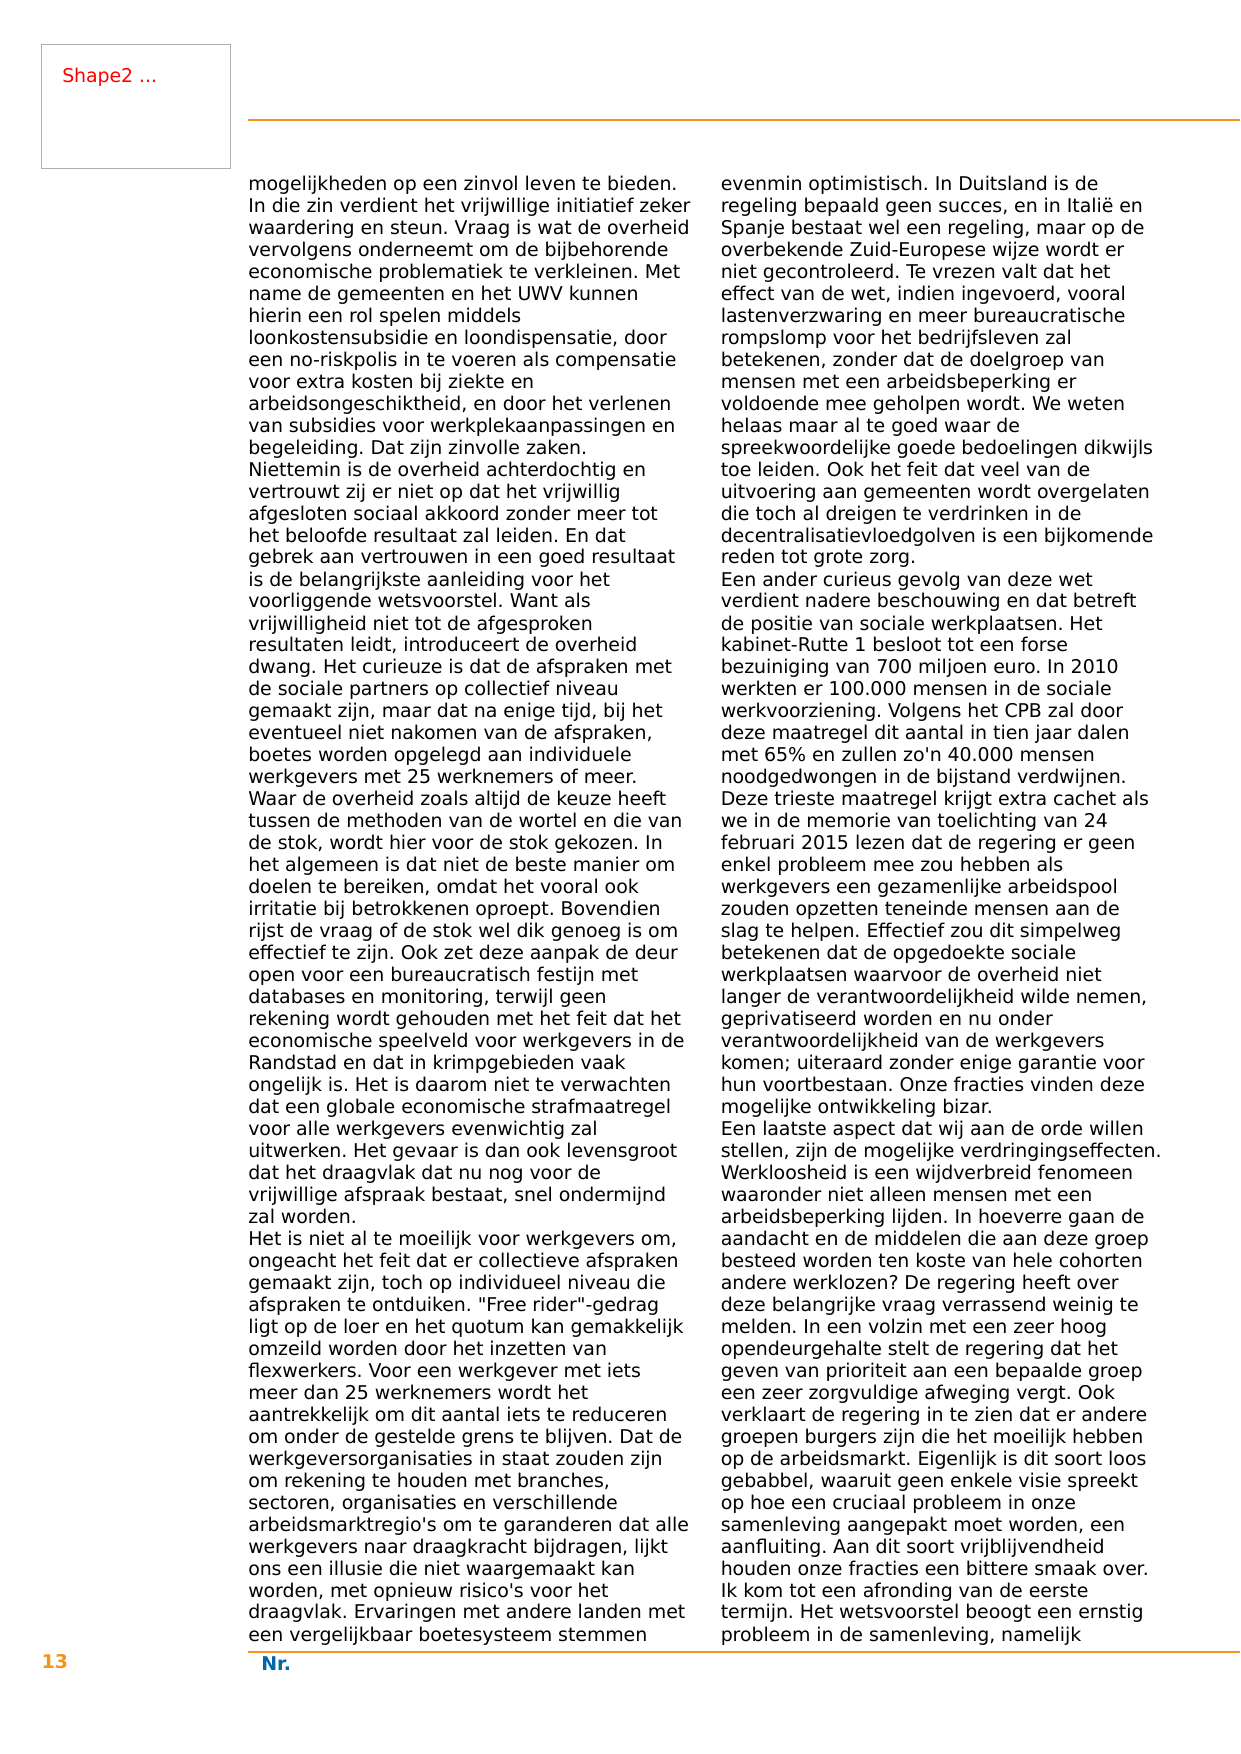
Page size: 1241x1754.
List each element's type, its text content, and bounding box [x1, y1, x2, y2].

text evenmin optimistisch. In Duitsland is de regeling bepaald geen succes, en in Italië en Spanje bestaat wel een regeling, maar op de overbekende Zuid-Europese wijze wordt er niet gecontroleerd. Te vrezen valt dat het effect van de wet, indien ingevoerd, vooral lastenverzwaring en meer bureaucratische rompslomp voor het bedrijfsleven zal betekenen, zonder dat de doelgroep van mensen met een arbeidsbeperking er voldoende mee geholpen wordt. We weten helaas maar al te goed waar de spreekwoordelijke goede bedoelingen dikwijls toe leiden. Ook het feit dat veel van de uitvoering aan gemeenten wordt overgelaten die toch al dreigen te verdrinken in de decentralisatievloedgolven is een bijkomende reden tot grote zorg. [721, 173, 1163, 568]
text Het is niet al te moeilijk voor werkgevers om, ongeacht het feit dat er collectieve afspraken gemaakt zijn, toch op individueel niveau die afspraken te ontduiken. "Free rider"-gedrag ligt op de loer en het quotum kan gemakkelijk omzeild worden door het inzetten van flexwerkers. Voor een werkgever met iets meer dan 25 werknemers wordt het aantrekkelijk om dit aantal iets te reduceren om onder de gestelde grens te blijven. Dat de werkgeversorganisaties in staat zouden zijn om rekening te houden met branches, sectoren, organisaties en verschillende arbeidsmarktregio's om te garanderen dat alle werkgevers naar draagkracht bijdragen, lijkt ons een illusie die niet waargemaakt kan worden, met opnieuw risico's voor het draagvlak. Ervaringen met andere landen met een vergelijkbaar boetesysteem stemmen [248, 1228, 691, 1645]
text Ik kom tot een afronding van de eerste termijn. Het wetsvoorstel beoogt een ernstig probleem in de samenleving, namelijk [721, 1579, 1163, 1645]
text Niettemin is de overheid achterdochtig en vertrouwt zij er niet op dat het vrijwillig afgesloten sociaal akkoord zonder meer tot het beloofde resultaat zal leiden. En dat gebrek aan vertrouwen in een goed resultaat is de belangrijkste aanleiding voor het voorliggende wetsvoorstel. Want als vrijwilligheid niet tot de afgesproken resultaten leidt, introduceert de overheid dwang. Het curieuze is dat de afspraken met de sociale partners op collectief niveau gemaakt zijn, maar dat na enige tijd, bij het eventueel niet nakomen van de afspraken, boetes worden opgelegd aan individuele werkgevers met 25 werknemers of meer. Waar de overheid zoals altijd de keuze heeft tussen de methoden van de wortel en die van de stok, wordt hier voor de stok gekozen. In het algemeen is dat niet de beste manier om doelen te bereiken, omdat het vooral ook irritatie bij betrokkenen oproept. Bovendien rijst de vraag of de stok wel dik genoeg is om effectief te zijn. Ook zet deze aanpak de deur open voor een bureaucratisch festijn met databases en monitoring, terwijl geen rekening wordt gehouden met het feit dat het economische speelveld voor werkgevers in de Randstad en dat in krimpgebieden vaak ongelijk is. Het is daarom niet te verwachten dat een globale economische strafmaatregel voor alle werkgevers evenwichtig zal uitwerken. Het gevaar is dan ook levensgroot dat het draagvlak dat nu nog voor de vrijwillige afspraak bestaat, snel ondermijnd zal worden. [248, 458, 691, 1228]
text mogelijkheden op een zinvol leven te bieden. In die zin verdient het vrijwillige initiatief zeker waardering en steun. Vraag is wat de overheid vervolgens onderneemt om de bijbehorende economische problematiek te verkleinen. Met name de gemeenten en het UWV kunnen hierin een rol spelen middels loonkostensubsidie en loondispensatie, door een no-riskpolis in te voeren als compensatie voor extra kosten bij ziekte en arbeidsongeschiktheid, en door het verlenen van subsidies voor werkplekaanpassingen en begeleiding. Dat zijn zinvolle zaken. [248, 173, 691, 458]
text Een ander curieus gevolg van deze wet verdient nadere beschouwing en dat betreft de positie van sociale werkplaatsen. Het kabinet-Rutte 1 besloot tot een forse bezuiniging van 700 miljoen euro. In 2010 werkten er 100.000 mensen in de sociale werkvoorziening. Volgens het CPB zal door deze maatregel dit aantal in tien jaar dalen met 65% en zullen zo'n 40.000 mensen noodgedwongen in de bijstand verdwijnen. Deze trieste maatregel krijgt extra cachet als we in de memorie van toelichting van 24 februari 2015 lezen dat de regering er geen enkel probleem mee zou hebben als werkgevers een gezamenlijke arbeidspool zouden opzetten teneinde mensen aan de slag te helpen. Effectief zou dit simpelweg betekenen dat de opgedoekte sociale werkplaatsen waarvoor de overheid niet langer de verantwoordelijkheid wilde nemen, geprivatiseerd worden en nu onder verantwoordelijkheid van de werkgevers komen; uiteraard zonder enige garantie voor hun voortbestaan. Onze fracties vinden deze mogelijke ontwikkeling bizar. [721, 568, 1163, 1118]
text Een laatste aspect dat wij aan de orde willen stellen, zijn de mogelijke verdringingseffecten. Werkloosheid is een wijdverbreid fenomeen waaronder niet alleen mensen met een arbeidsbeperking lijden. In hoeverre gaan de aandacht en de middelen die aan deze groep besteed worden ten koste van hele cohorten andere werklozen? De regering heeft over deze belangrijke vraag verrassend weinig te melden. In een volzin met een zeer hoog opendeurgehalte stelt de regering dat het geven van prioriteit aan een bepaalde groep een zeer zorgvuldige afweging vergt. Ook verklaart de regering in te zien dat er andere groepen burgers zijn die het moeilijk hebben op de arbeidsmarkt. Eigenlijk is dit soort loos gebabbel, waaruit geen enkele visie spreekt op hoe een cruciaal probleem in onze samenleving aangepakt moet worden, een aanfluiting. Aan dit soort vrijblijvendheid houden onze fracties een bittere smaak over. [721, 1118, 1163, 1579]
